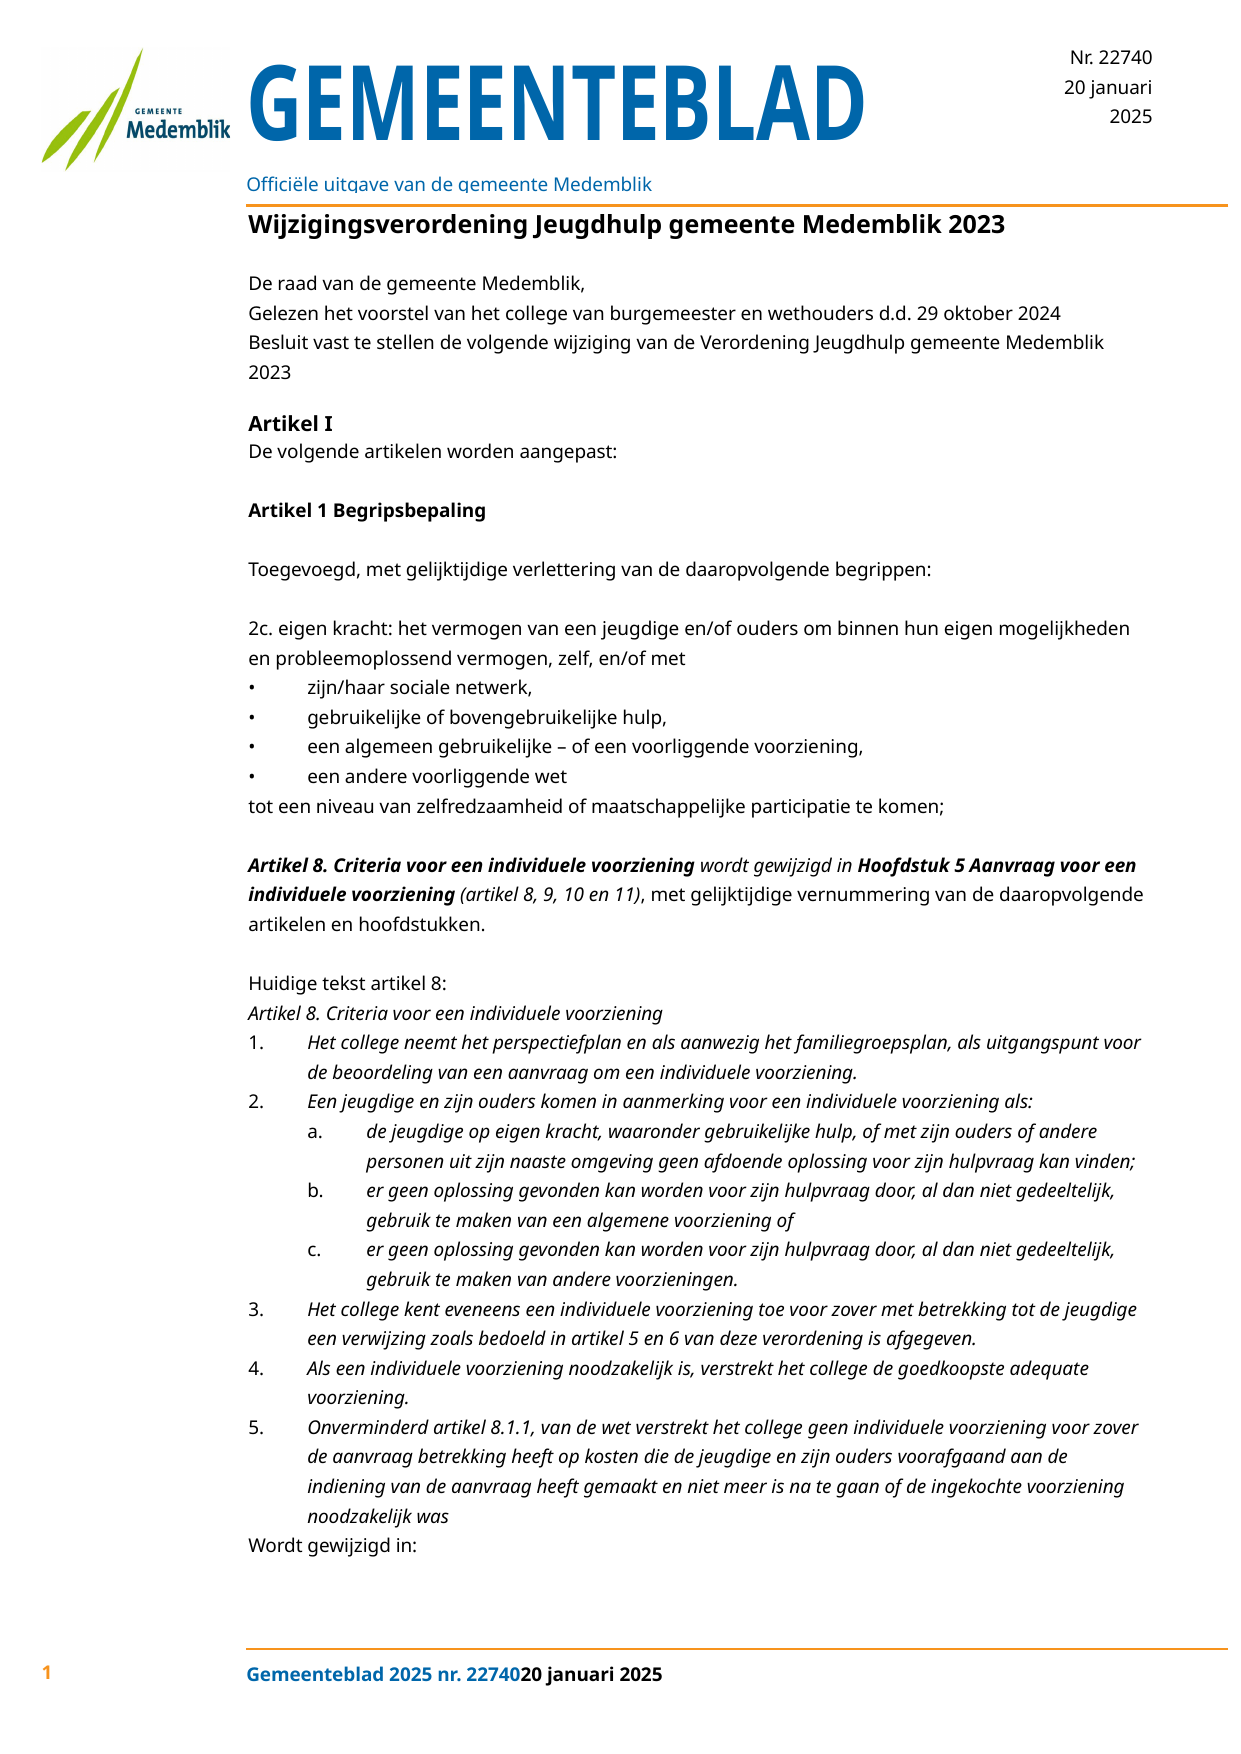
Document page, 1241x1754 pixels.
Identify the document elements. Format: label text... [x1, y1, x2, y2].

list er geen oplossing gevonden kan worden voor zijn hulpvraag door, al dan niet gedeeltelijk, gebruik te maken van andere voorzieningen. [307, 1237, 1152, 1292]
text 2c. eigen kracht: het vermogen van een jeugdige en/of ouders om binnen hun eigen mogelijkheden en probleemoplossend vermogen, zelf, en/of met [248, 615, 1152, 671]
list er geen oplossing gevonden kan worden voor zijn hulpvraag door, al dan niet gedeeltelijk, gebruik te maken van een algemene voorziening of [307, 1177, 1152, 1233]
text Artikel 8. Criteria voor een individuele voorziening wordt gewijzigd in Hoofdstuk 5 Aanvraag voor een individuele voorziening (artikel 8, 9, 10 en 11), met gelijktijdige vernummering van de daaropvolgende artikelen en hoofdstukken. [248, 852, 1152, 937]
text De volgende artikelen worden aangepast: [248, 438, 1152, 464]
list Als een individuele voorziening noodzakelijk is, verstrekt het college de goedkoopste adequate voorziening. [248, 1355, 1152, 1410]
text Wijzigingsverordening Jeugdhulp gemeente Medemblik 2023 [248, 207, 1152, 241]
list een algemeen gebruikelijke – of een voorliggende voorziening, [248, 734, 1152, 759]
picture [41, 47, 231, 172]
list de jeugdige op eigen kracht, waaronder gebruikelijke hulp, of met zijn ouders of andere personen uit zijn naaste omgeving geen afdoende oplossing voor zijn hulpvraag kan vinden; [307, 1118, 1152, 1174]
text tot een niveau van zelfredzaamheid of maatschappelijke participatie te komen; [248, 793, 1152, 819]
text Wordt gewijzigd in: [248, 1532, 1152, 1558]
list een andere voorliggende wet [248, 763, 1152, 789]
text Artikel 1 Begripsbepaling [248, 497, 1152, 523]
text Artikel 8. Criteria voor een individuele voorziening [248, 1000, 1152, 1026]
text Huidige tekst artikel 8: [248, 970, 1152, 996]
list Het college neemt het perspectiefplan en als aanwezig het familiegroepsplan, als uitgangspunt voor de beoordeling van een aanvraag om een individuele voorziening. [248, 1029, 1152, 1085]
list Het college kent eveneens een individuele voorziening toe voor zover met betrekking tot de jeugdige een verwijzing zoals bedoeld in artikel 5 en 6 van deze verordening is afgegeven. [248, 1296, 1152, 1351]
text Toegevoegd, met gelijktijdige verlettering van de daaropvolgende begrippen: [248, 556, 1152, 582]
list Onverminderd artikel 8.1.1, van de wet verstrekt het college geen individuele voorziening voor zover de aanvraag betrekking heeft op kosten die de jeugdige en zijn ouders voorafgaand aan de indiening van de aanvraag heeft gemaakt en niet meer is na te gaan of de ingekochte voorziening noodzakelijk was [248, 1414, 1152, 1529]
text Besluit vast te stellen de volgende wijziging van de Verordening Jeugdhulp gemeente Medemblik 2023 [248, 329, 1152, 385]
text Artikel I [248, 409, 1152, 438]
list gebruikelijke of bovengebruikelijke hulp, [248, 704, 1152, 730]
list zijn/haar sociale netwerk, [248, 674, 1152, 700]
list Een jeugdige en zijn ouders komen in aanmerking voor een individuele voorziening als: [248, 1089, 1152, 1114]
text De raad van de gemeente Medemblik, [248, 270, 1152, 296]
text Gelezen het voorstel van het college van burgemeester en wethouders d.d. 29 oktober 2024 [248, 300, 1152, 326]
